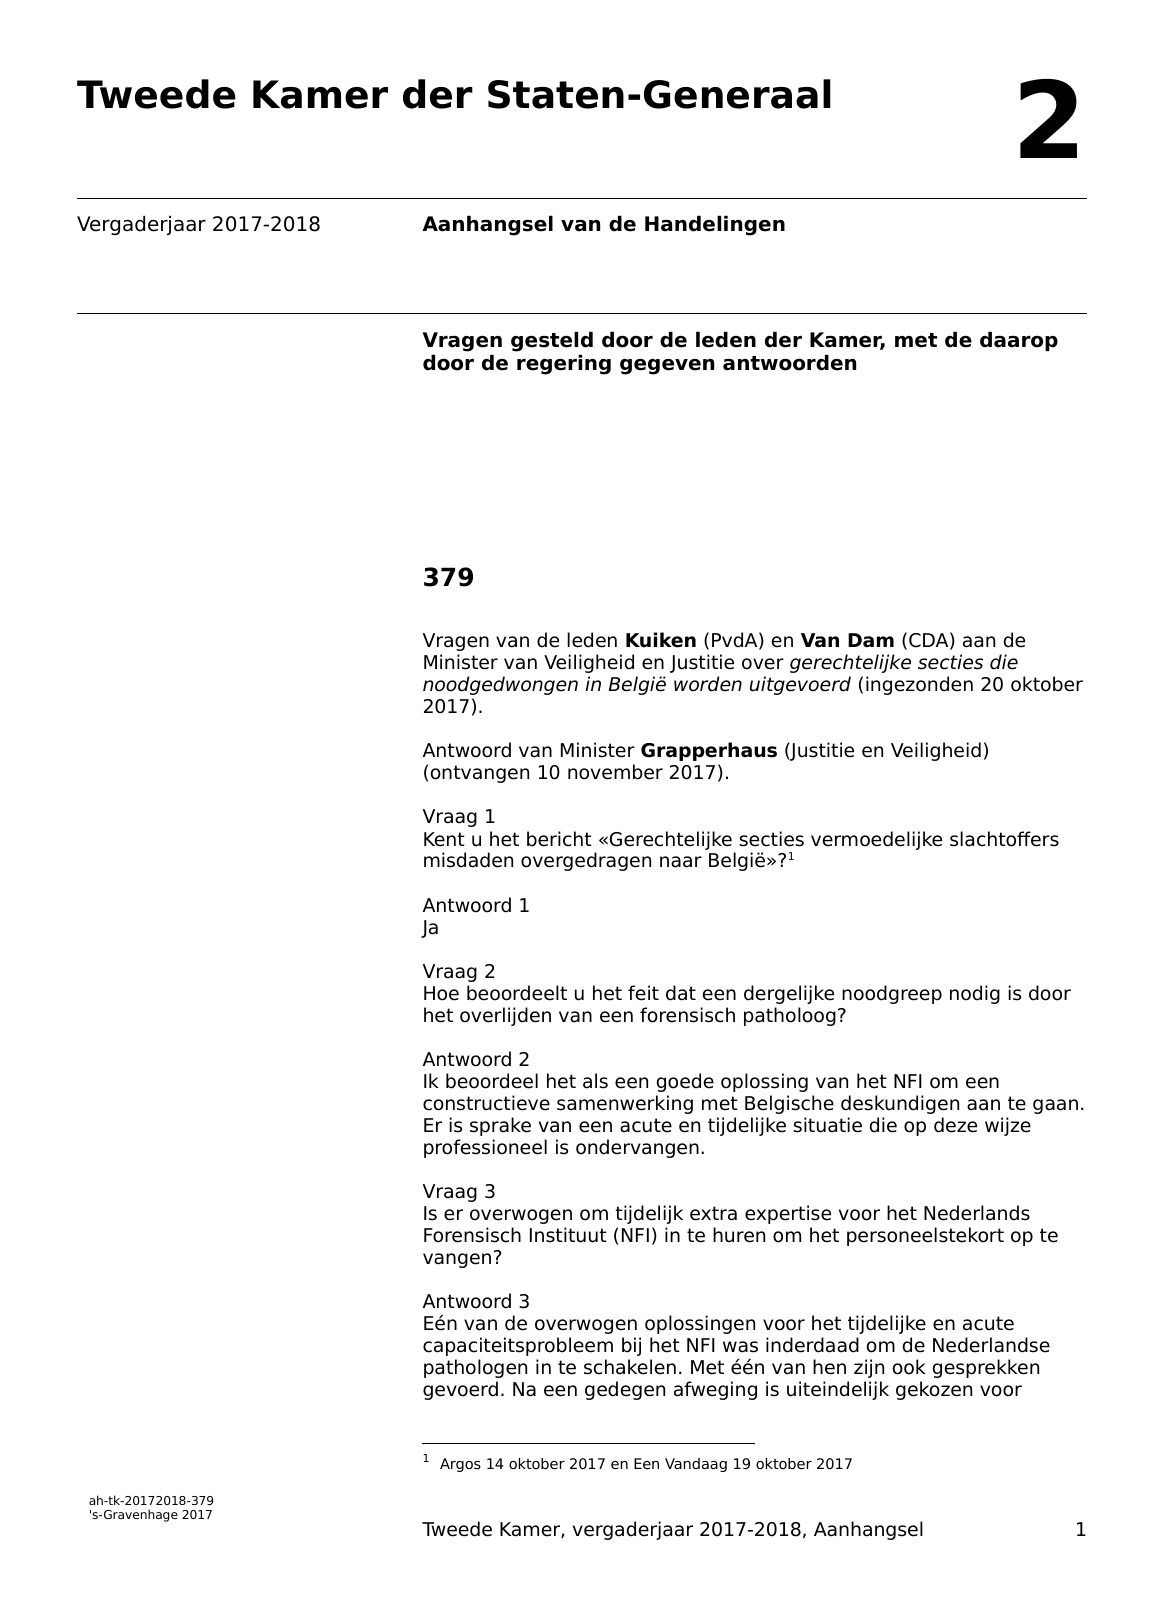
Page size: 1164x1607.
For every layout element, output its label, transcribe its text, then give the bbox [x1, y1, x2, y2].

text Eén van de overwogen oplossingen voor het tijdelijke en acute capaciteitsprobleem bij het NFI was inderdaad om de Nederlandse pathologen in te schakelen. Met één van hen zijn ook gesprekken gevoerd. Na een gedegen afweging is uiteindelijk gekozen voor [422, 1313, 1087, 1401]
text Vraag 3 [422, 1181, 1087, 1203]
table_cell Vergaderjaar 2017-2018 [77, 199, 422, 313]
text ah-tk-20172018-379 [88, 1494, 323, 1508]
text Ja [422, 917, 1087, 938]
text Antwoord 1 [422, 894, 1087, 917]
table_header 2 [886, 59, 1087, 198]
text 's-Gravenhage 2017 [88, 1508, 323, 1522]
text Vragen van de leden Kuiken (PvdA) en Van Dam (CDA) aan de Minister van Veiligheid en Justitie over gerechtelijke secties die noodgedwongen in België worden uitgevoerd (ingezonden 20 oktober 2017). [422, 630, 1087, 718]
text Hoe beoordeelt u het feit dat een dergelijke noodgreep nodig is door het overlijden van een forensisch patholoog? [422, 983, 1087, 1027]
text Kent u het bericht «Gerechtelijke secties vermoedelijke slachtoffers misdaden overgedragen naar België»? [422, 828, 1087, 872]
text Is er overwogen om tijdelijk extra expertise voor het Nederlands Forensisch Instituut (NFI) in te huren om het personeelstekort op te vangen? [422, 1203, 1087, 1269]
table_cell [77, 314, 422, 375]
text Antwoord 3 [422, 1291, 1087, 1313]
text Ik beoordeel het als een goede oplossing van het NFI om een constructieve samenwerking met Belgische deskundigen aan te gaan. Er is sprake van een acute en tijdelijke situatie die op deze wijze professioneel is ondervangen. [422, 1071, 1087, 1159]
text Vraag 2 [422, 961, 1087, 983]
table_cell Aanhangsel van de Handelingen [422, 199, 1087, 313]
text 379 [422, 563, 1087, 592]
table_cell Vragen gesteld door de leden der Kamer, met de daarop door de regering gegeven antwoorden [422, 314, 1087, 375]
text Antwoord van Minister Grapperhaus (Justitie en Veiligheid) (ontvangen 10 november 2017). [422, 740, 1087, 784]
text Antwoord 2 [422, 1049, 1087, 1071]
table_header Tweede Kamer der Staten-Generaal [77, 59, 886, 198]
text Vraag 1 [422, 806, 1087, 828]
text Argos 14 oktober 2017 en Een Vandaag 19 oktober 2017 [422, 1452, 1087, 1474]
